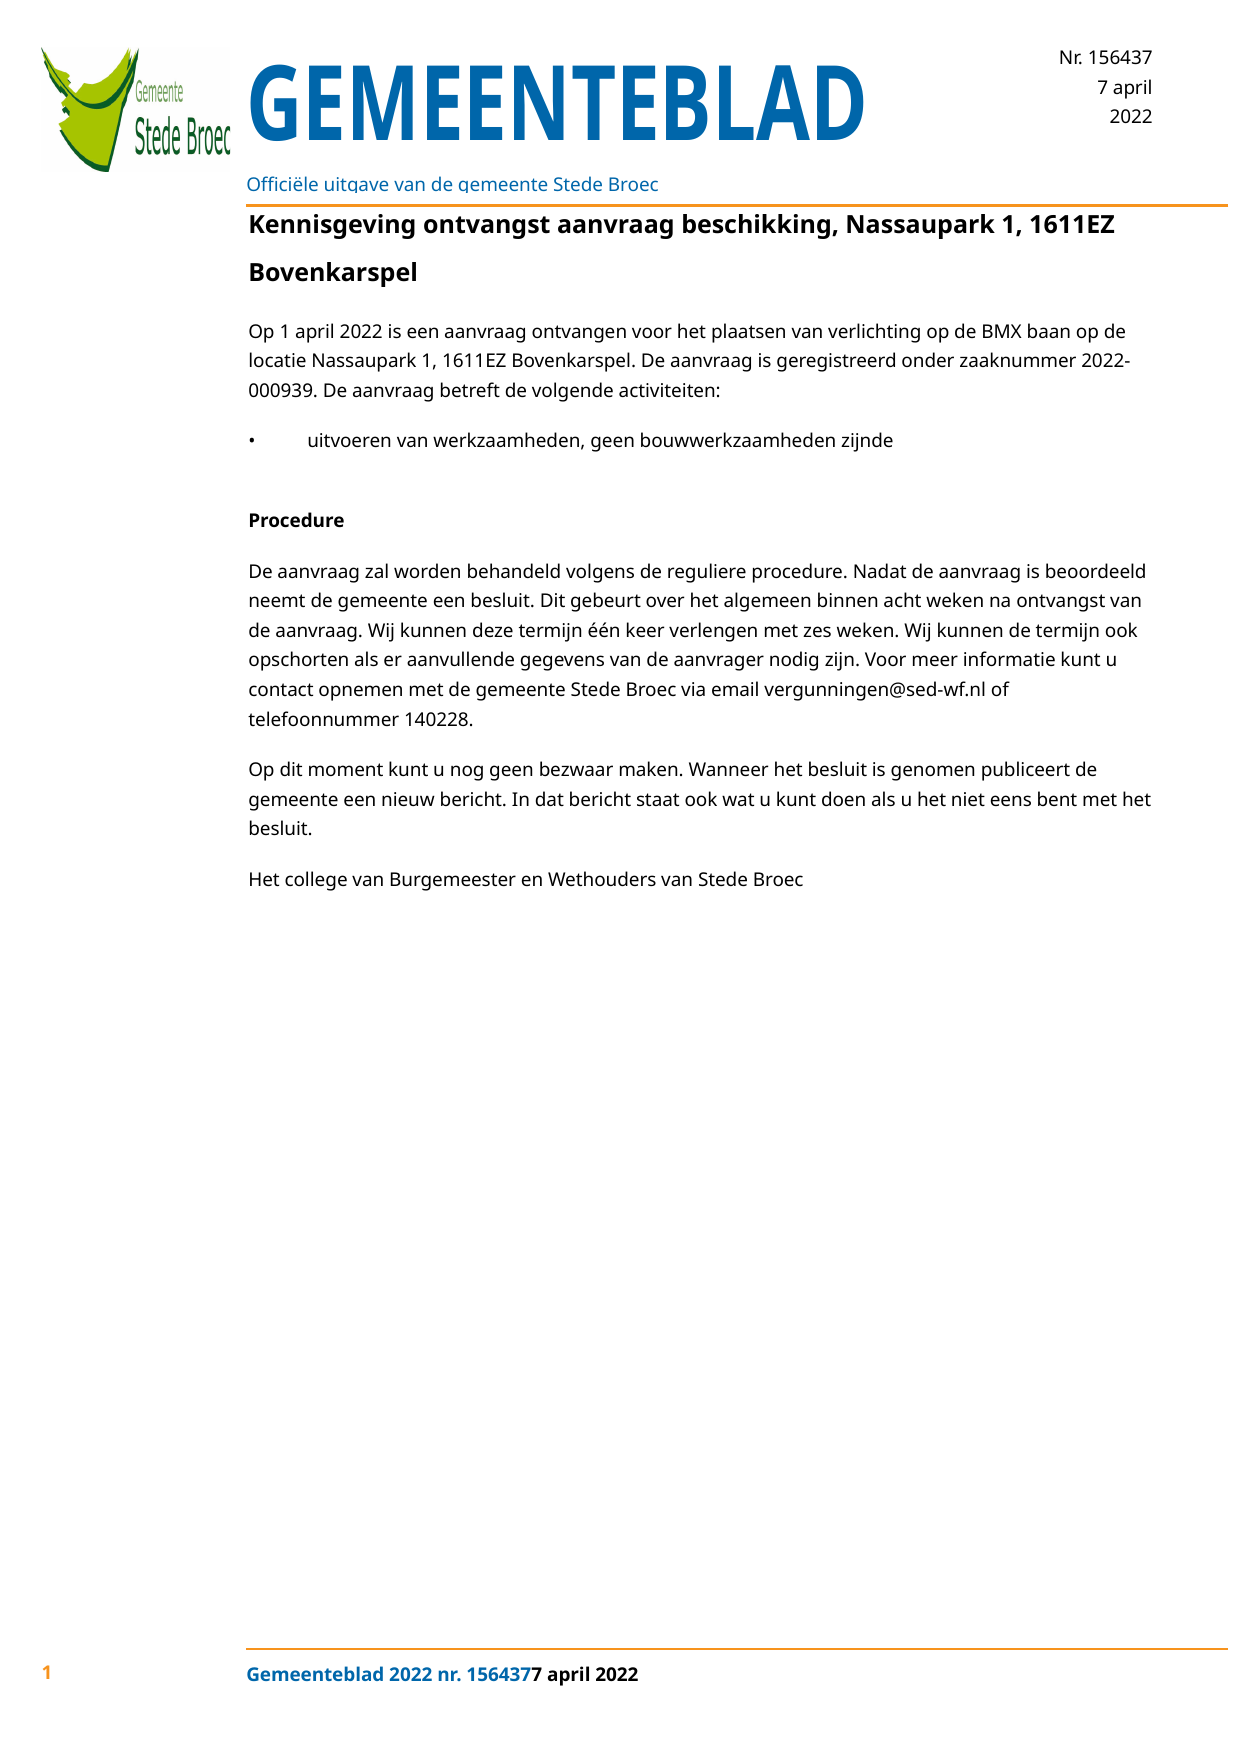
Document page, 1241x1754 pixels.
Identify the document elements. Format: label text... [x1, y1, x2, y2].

picture [41, 47, 231, 172]
text Procedure [248, 507, 1152, 533]
text Op 1 april 2022 is een aanvraag ontvangen voor het plaatsen van verlichting op de BMX baan op de locatie Nassaupark 1, 1611EZ Bovenkarspel. De aanvraag is geregistreerd onder zaaknummer 2022-000939. De aanvraag betreft de volgende activiteiten: [248, 318, 1152, 403]
text Op dit moment kunt u nog geen bezwaar maken. Wanneer het besluit is genomen publiceert de gemeente een nieuw bericht. In dat bericht staat ook wat u kunt doen als u het niet eens bent met het besluit. [248, 756, 1152, 841]
list uitvoeren van werkzaamheden, geen bouwwerkzaamheden zijnde [248, 427, 1152, 453]
text Kennisgeving ontvangst aanvraag beschikking, Nassaupark 1, 1611EZ Bovenkarspel [248, 207, 1152, 288]
text De aanvraag zal worden behandeld volgens de reguliere procedure. Nadat de aanvraag is beoordeeld neemt de gemeente een besluit. Dit gebeurt over het algemeen binnen acht weken na ontvangst van de aanvraag. Wij kunnen deze termijn één keer verlengen met zes weken. Wij kunnen de termijn ook opschorten als er aanvullende gegevens van de aanvrager nodig zijn. Voor meer informatie kunt u contact opnemen met de gemeente Stede Broec via email vergunningen@sed-wf.nl of telefoonnummer 140228. [248, 558, 1152, 732]
text Het college van Burgemeester en Wethouders van Stede Broec [248, 866, 1152, 892]
